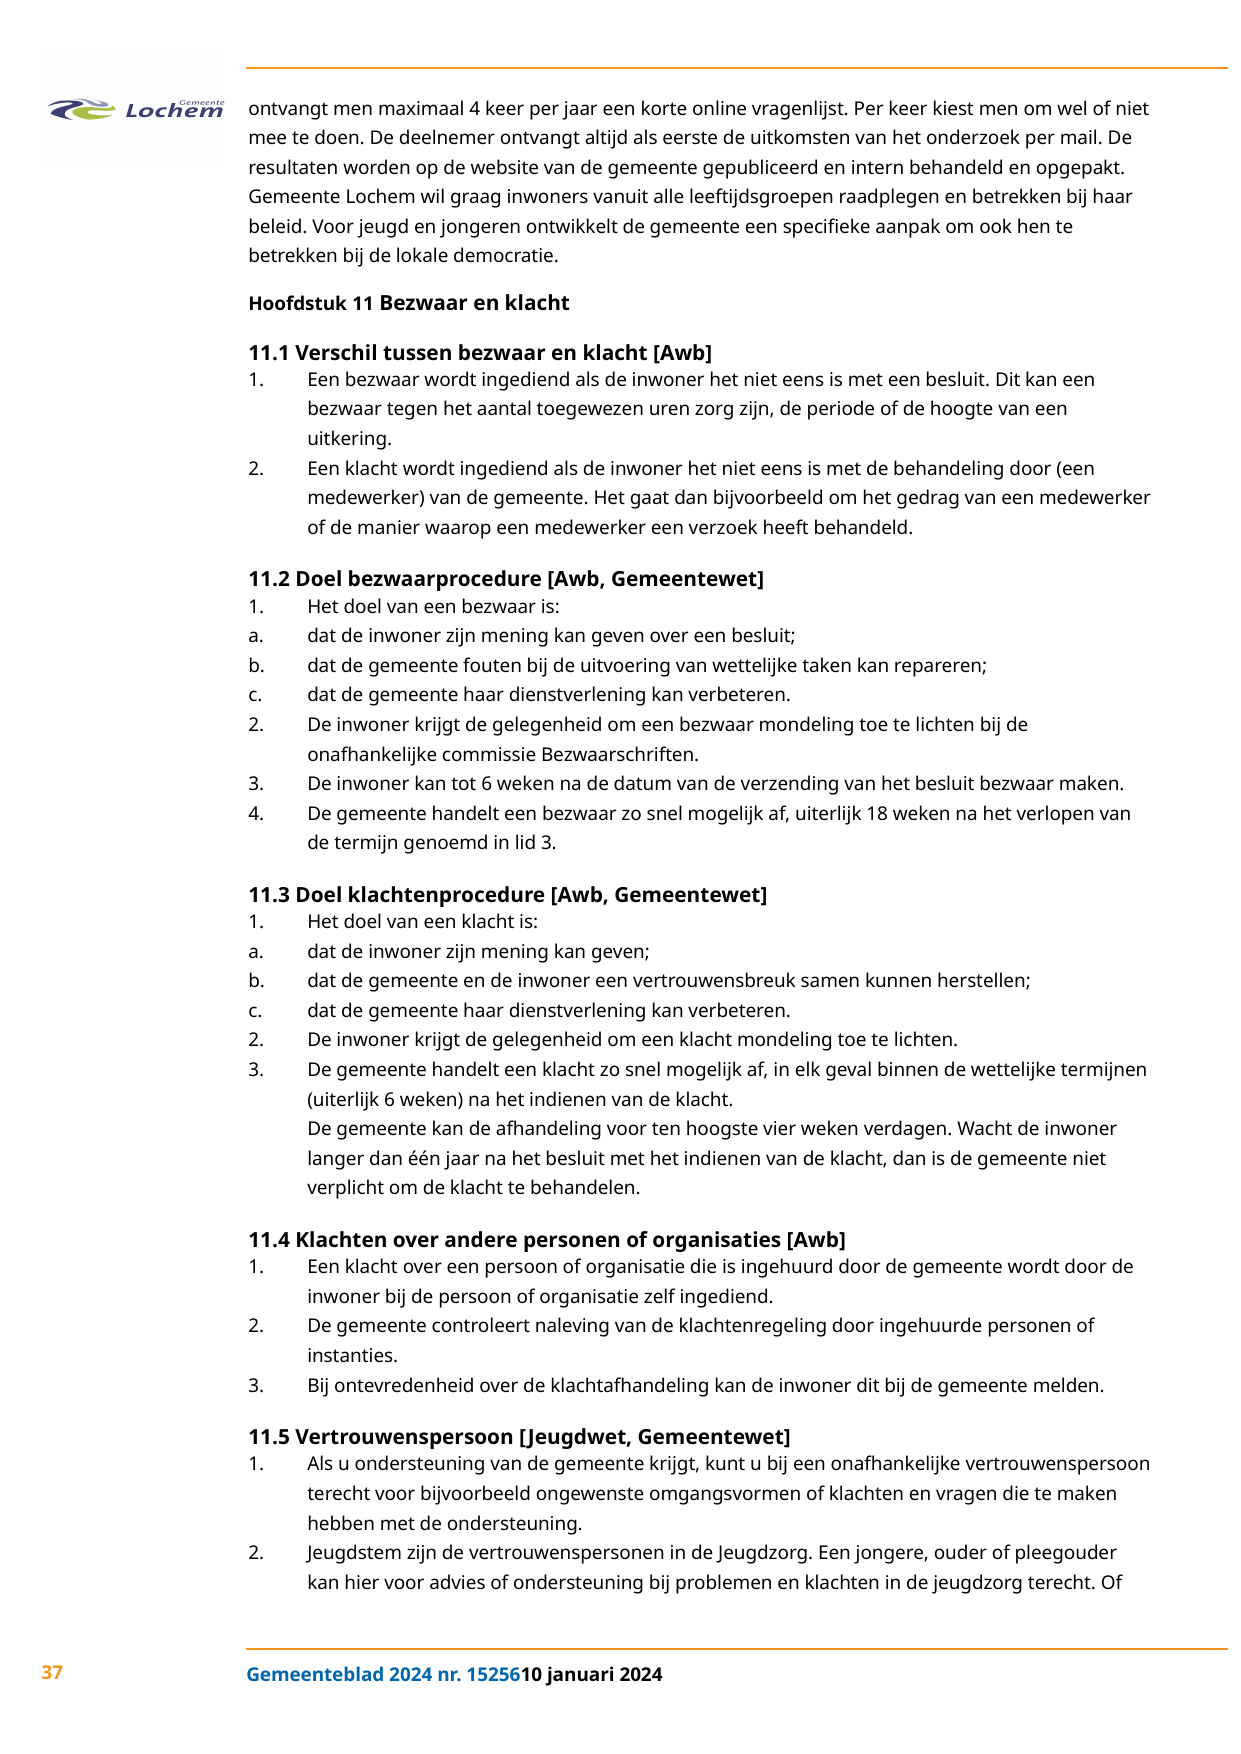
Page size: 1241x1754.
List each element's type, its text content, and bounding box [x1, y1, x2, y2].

list Het doel van een klacht is: [248, 908, 1152, 934]
list Een bezwaar wordt ingediend als de inwoner het niet eens is met een besluit. Dit kan een bezwaar tegen het aantal toegewezen uren zorg zijn, de periode of de hoogte van een uitkering. [248, 366, 1152, 451]
list Als u ondersteuning van de gemeente krijgt, kunt u bij een onafhankelijke vertrouwenspersoon terecht voor bijvoorbeeld ongewenste omgangsvormen of klachten en vragen die te maken hebben met de ondersteuning. [248, 1451, 1152, 1536]
text ontvangt men maximaal 4 keer per jaar een korte online vragenlijst. Per keer kiest men om wel of niet mee te doen. De deelnemer ontvangt altijd als eerste de uitkomsten van het onderzoek per mail. De resultaten worden op de website van de gemeente gepubliceerd en intern behandeld en opgepakt. [248, 95, 1152, 180]
list De gemeente kan de afhandeling voor ten hoogste vier weken verdagen. Wacht de inwoner langer dan één jaar na het besluit met het indienen van de klacht, dan is de gemeente niet verplicht om de klacht te behandelen. [248, 1115, 1152, 1200]
text 11.5 Vertrouwenspersoon [Jeugdwet, Gemeentewet] [248, 1422, 1152, 1451]
list Een klacht wordt ingediend als de inwoner het niet eens is met de behandeling door (een medewerker) van de gemeente. Het gaat dan bijvoorbeeld om het gedrag van een medewerker of de manier waarop een medewerker een verzoek heeft behandeld. [248, 455, 1152, 540]
text Gemeente Lochem wil graag inwoners vanuit alle leeftijdsgroepen raadplegen en betrekken bij haar beleid. Voor jeugd en jongeren ontwikkelt de gemeente een specifieke aanpak om ook hen te betrekken bij de lokale democratie. [248, 183, 1152, 268]
list De inwoner krijgt de gelegenheid om een klacht mondeling toe te lichten. [248, 1027, 1152, 1052]
list De gemeente controleert naleving van de klachtenregeling door ingehuurde personen of instanties. [248, 1313, 1152, 1368]
list dat de gemeente fouten bij de uitvoering van wettelijke taken kan repareren; [248, 652, 1152, 678]
list Bij ontevredenheid over de klachtafhandeling kan de inwoner dit bij de gemeente melden. [248, 1372, 1152, 1397]
list De gemeente handelt een bezwaar zo snel mogelijk af, uiterlijk 18 weken na het verlopen van de termijn genoemd in lid 3. [248, 800, 1152, 855]
text 11.1 Verschil tussen bezwaar en klacht [Awb] [248, 338, 1152, 366]
text 11.3 Doel klachtenprocedure [Awb, Gemeentewet] [248, 880, 1152, 908]
list Een klacht over een persoon of organisatie die is ingehuurd door de gemeente wordt door de inwoner bij de persoon of organisatie zelf ingediend. [248, 1253, 1152, 1309]
text Hoofdstuk 11 Bezwaar en klacht [248, 288, 1152, 317]
list De inwoner krijgt de gelegenheid om een bezwaar mondeling toe te lichten bij de onafhankelijke commissie Bezwaarschriften. [248, 711, 1152, 766]
list Het doel van een bezwaar is: [248, 593, 1152, 618]
list dat de inwoner zijn mening kan geven; [248, 938, 1152, 964]
list dat de gemeente haar dienstverlening kan verbeteren. [248, 997, 1152, 1023]
text 11.2 Doel bezwaarprocedure [Awb, Gemeentewet] [248, 564, 1152, 593]
list dat de gemeente en de inwoner een vertrouwensbreuk samen kunnen herstellen; [248, 967, 1152, 993]
list Jeugdstem zijn de vertrouwenspersonen in de Jeugdzorg. Een jongere, ouder of pleegouder kan hier voor advies of ondersteuning bij problemen en klachten in de jeugdzorg terecht. Of [248, 1539, 1152, 1595]
list De gemeente handelt een klacht zo snel mogelijk af, in elk geval binnen de wettelijke termijnen (uiterlijk 6 weken) na het indienen van de klacht. [248, 1056, 1152, 1112]
picture [41, 47, 231, 172]
list dat de inwoner zijn mening kan geven over een besluit; [248, 622, 1152, 648]
text 11.4 Klachten over andere personen of organisaties [Awb] [248, 1225, 1152, 1253]
list De inwoner kan tot 6 weken na de datum van de verzending van het besluit bezwaar maken. [248, 770, 1152, 796]
list dat de gemeente haar dienstverlening kan verbeteren. [248, 682, 1152, 707]
